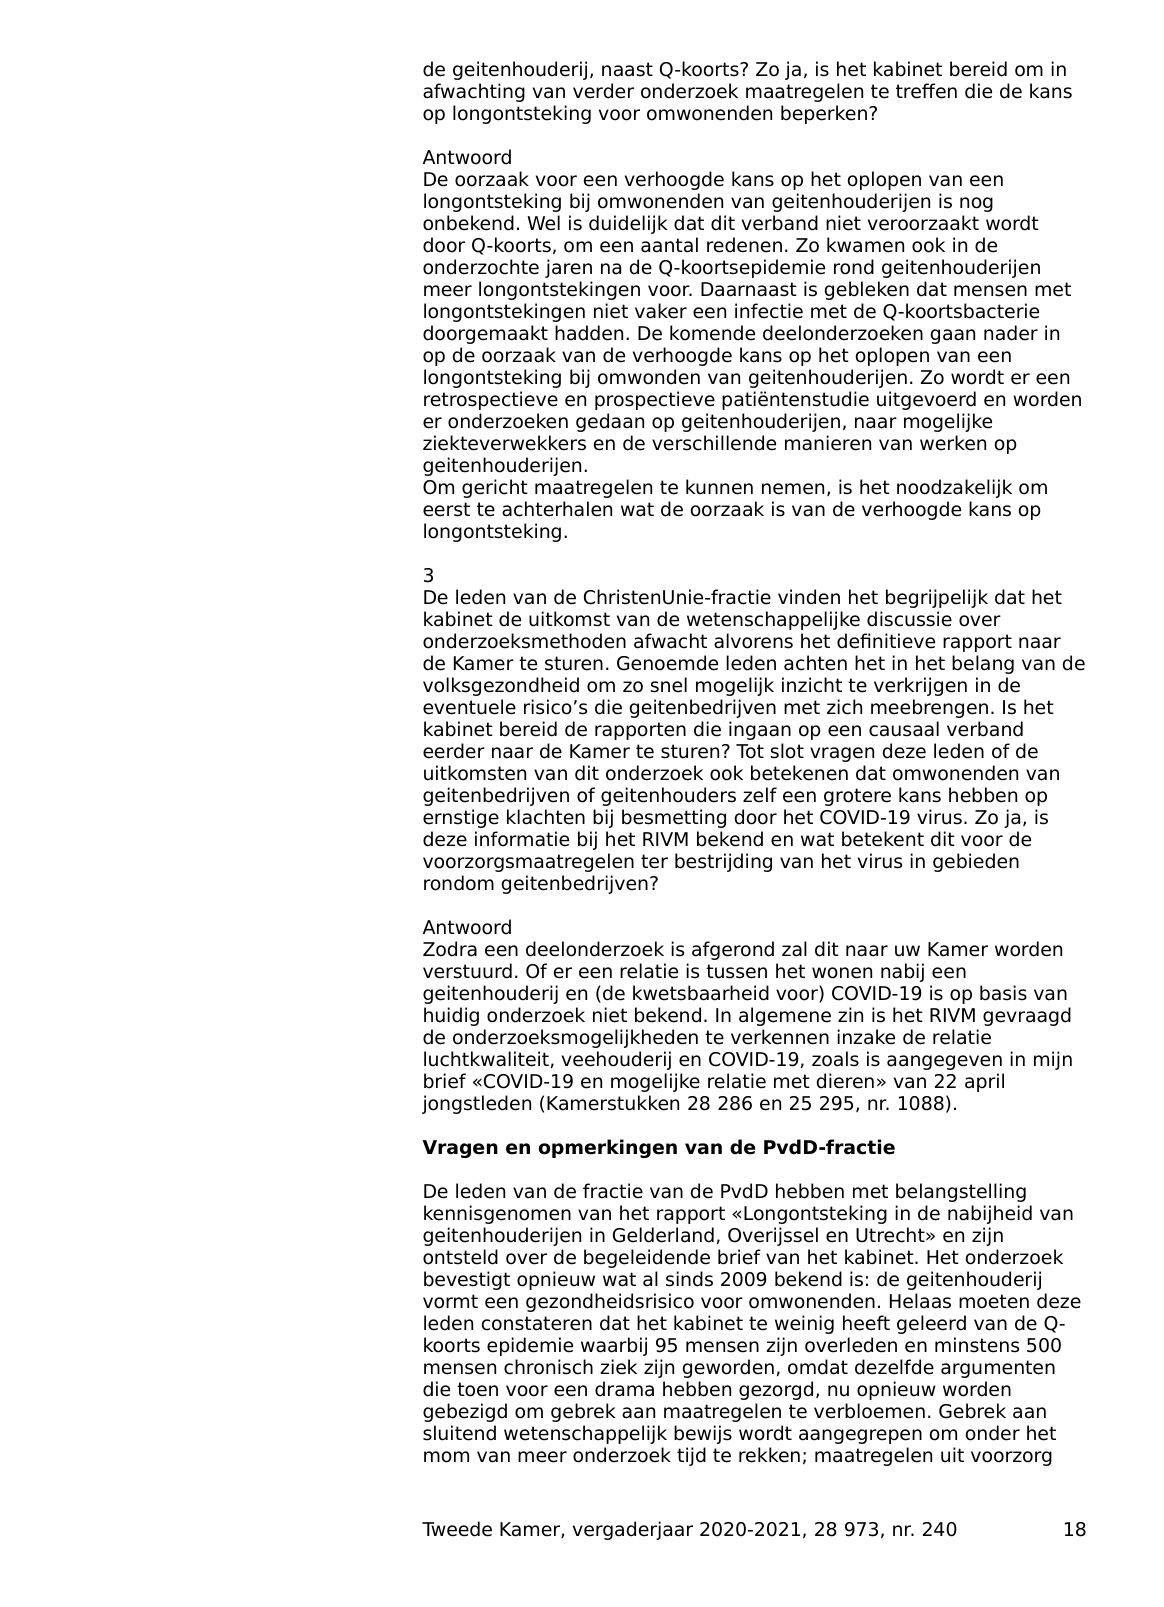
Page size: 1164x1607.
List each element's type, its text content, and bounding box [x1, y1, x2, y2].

text 3 [422, 565, 1087, 587]
text Antwoord [422, 917, 1087, 939]
subtitle Vragen en opmerkingen van de PvdD-fractie [422, 1137, 1087, 1159]
text De leden van de fractie van de PvdD hebben met belangstelling kennisgenomen van het rapport «Longontsteking in de nabijheid van geitenhouderijen in Gelderland, Overijssel en Utrecht» en zijn ontsteld over de begeleidende brief van het kabinet. Het onderzoek bevestigt opnieuw wat al sinds 2009 bekend is: de geitenhouderij vormt een gezondheidsrisico voor omwonenden. Helaas moeten deze leden constateren dat het kabinet te weinig heeft geleerd van de Q-koorts epidemie waarbij 95 mensen zijn overleden en minstens 500 mensen chronisch ziek zijn geworden, omdat dezelfde argumenten die toen voor een drama hebben gezorgd, nu opnieuw worden gebezigd om gebrek aan maatregelen te verbloemen. Gebrek aan sluitend wetenschappelijk bewijs wordt aangegrepen om onder het mom van meer onderzoek tijd te rekken; maatregelen uit voorzorg [422, 1181, 1087, 1467]
text Zodra een deelonderzoek is afgerond zal dit naar uw Kamer worden verstuurd. Of er een relatie is tussen het wonen nabij een geitenhouderij en (de kwetsbaarheid voor) COVID-19 is op basis van huidig onderzoek niet bekend. In algemene zin is het RIVM gevraagd de onderzoeksmogelijkheden te verkennen inzake de relatie luchtkwaliteit, veehouderij en COVID-19, zoals is aangegeven in mijn brief «COVID-19 en mogelijke relatie met dieren» van 22 april jongstleden (Kamerstukken 28 286 en 25 295, nr. 1088). [422, 939, 1087, 1115]
text De leden van de ChristenUnie-fractie vinden het begrijpelijk dat het kabinet de uitkomst van de wetenschappelijke discussie over onderzoeksmethoden afwacht alvorens het definitieve rapport naar de Kamer te sturen. Genoemde leden achten het in het belang van de volksgezondheid om zo snel mogelijk inzicht te verkrijgen in de eventuele risico’s die geitenbedrijven met zich meebrengen. Is het kabinet bereid de rapporten die ingaan op een causaal verband eerder naar de Kamer te sturen? Tot slot vragen deze leden of de uitkomsten van dit onderzoek ook betekenen dat omwonenden van geitenbedrijven of geitenhouders zelf een grotere kans hebben op ernstige klachten bij besmetting door het COVID-19 virus. Zo ja, is deze informatie bij het RIVM bekend en wat betekent dit voor de voorzorgsmaatregelen ter bestrijding van het virus in gebieden rondom geitenbedrijven? [422, 587, 1087, 895]
text Om gericht maatregelen te kunnen nemen, is het noodzakelijk om eerst te achterhalen wat de oorzaak is van de verhoogde kans op longontsteking. [422, 477, 1087, 543]
text De oorzaak voor een verhoogde kans op het oplopen van een longontsteking bij omwonenden van geitenhouderijen is nog onbekend. Wel is duidelijk dat dit verband niet veroorzaakt wordt door Q-koorts, om een aantal redenen. Zo kwamen ook in de onderzochte jaren na de Q-koortsepidemie rond geitenhouderijen meer longontstekingen voor. Daarnaast is gebleken dat mensen met longontstekingen niet vaker een infectie met de Q-koortsbacterie doorgemaakt hadden. De komende deelonderzoeken gaan nader in op de oorzaak van de verhoogde kans op het oplopen van een longontsteking bij omwonden van geitenhouderijen. Zo wordt er een retrospectieve en prospectieve patiëntenstudie uitgevoerd en worden er onderzoeken gedaan op geitenhouderijen, naar mogelijke ziekteverwekkers en de verschillende manieren van werken op geitenhouderijen. [422, 169, 1087, 477]
text de geitenhouderij, naast Q-koorts? Zo ja, is het kabinet bereid om in afwachting van verder onderzoek maatregelen te treffen die de kans op longontsteking voor omwonenden beperken? [422, 59, 1087, 125]
text Antwoord [422, 147, 1087, 169]
